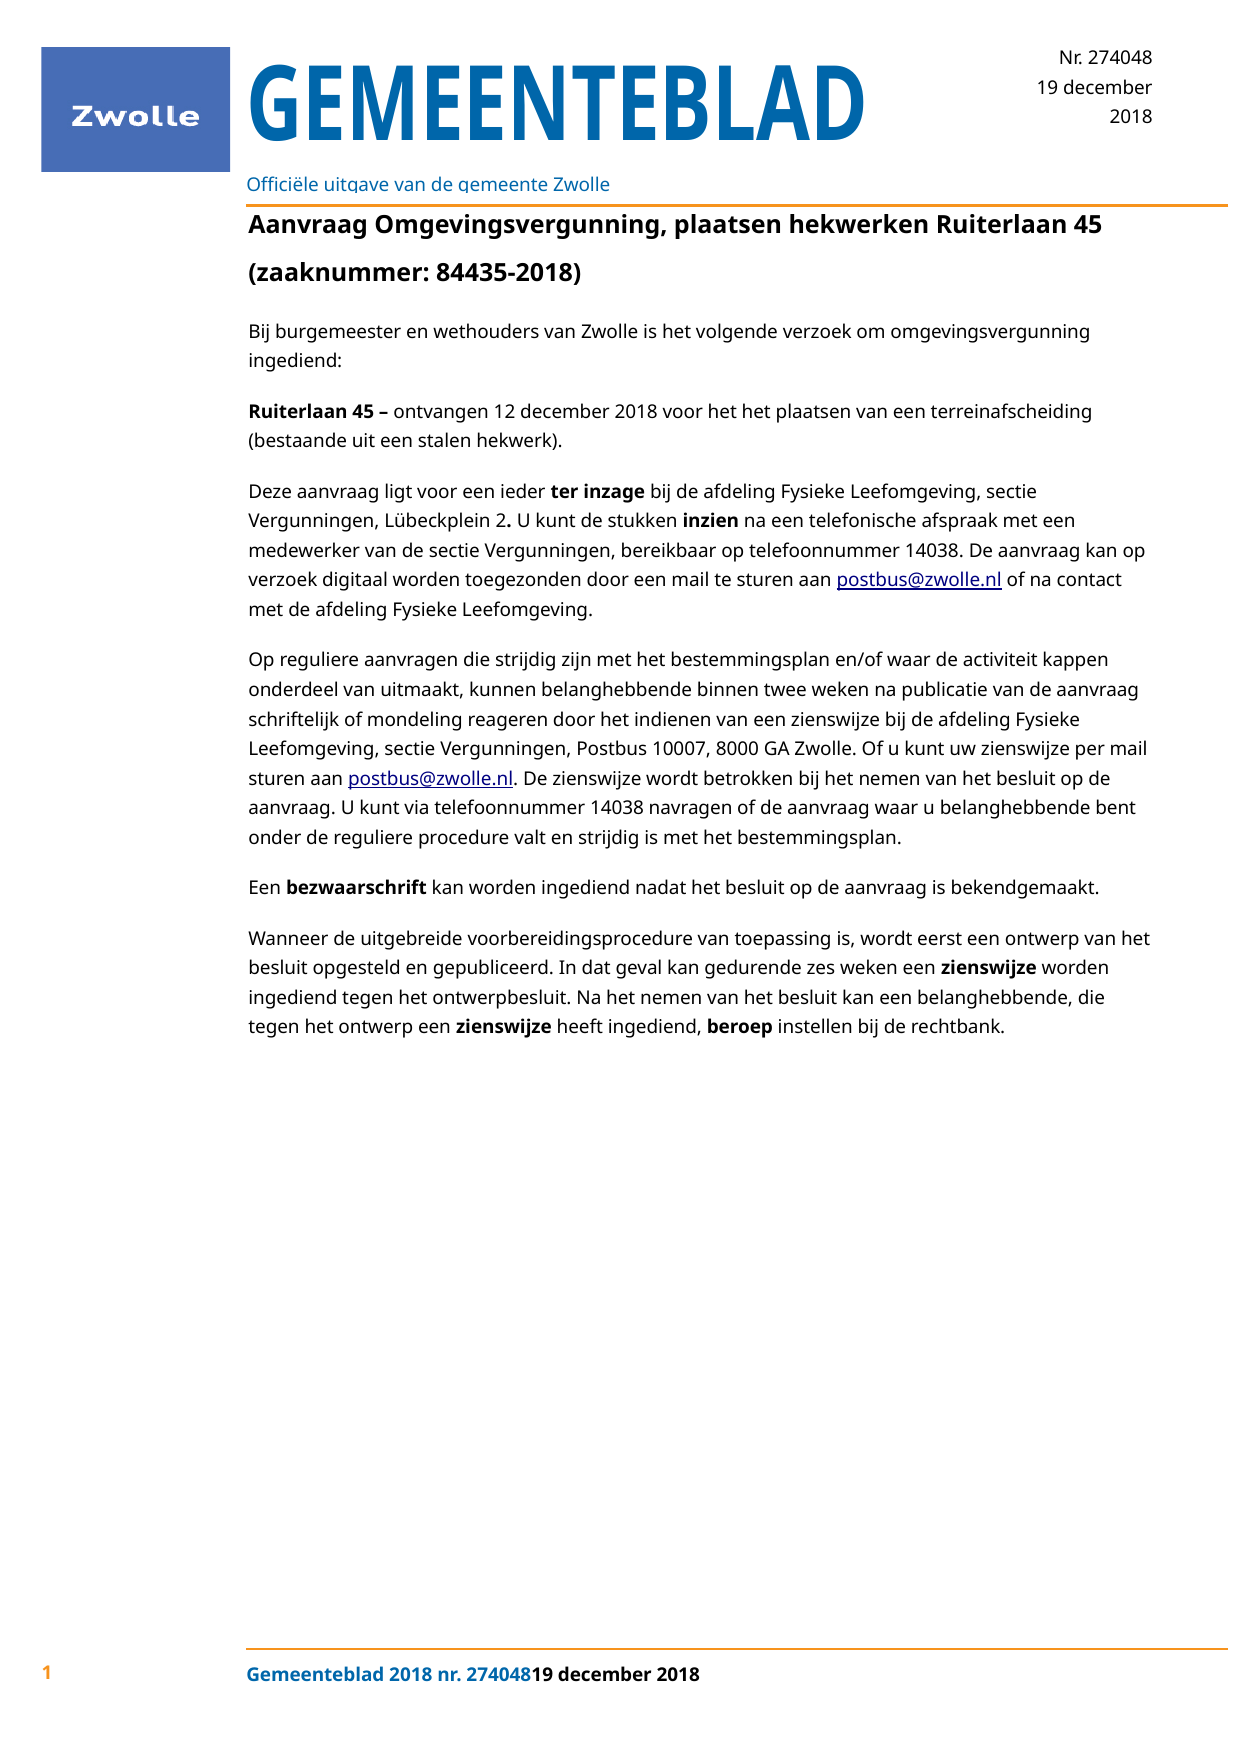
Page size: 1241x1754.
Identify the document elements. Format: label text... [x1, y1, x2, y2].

text Wanneer de uitgebreide voorbereidingsprocedure van toepassing is, wordt eerst een ontwerp van het besluit opgesteld en gepubliceerd. In dat geval kan gedurende zes weken een zienswijze worden ingediend tegen het ontwerpbesluit. Na het nemen van het besluit kan een belanghebbende, die tegen het ontwerp een zienswijze heeft ingediend, beroep instellen bij de rechtbank. [248, 925, 1152, 1039]
text Aanvraag Omgevingsvergunning, plaatsen hekwerken Ruiterlaan 45 (zaaknummer: 84435-2018) [248, 207, 1152, 288]
text Bij burgemeester en wethouders van Zwolle is het volgende verzoek om omgevingsvergunning ingediend: [248, 318, 1152, 373]
picture [41, 47, 231, 172]
text Ruiterlaan 45 – ontvangen 12 december 2018 voor het het plaatsen van een terreinafscheiding (bestaande uit een stalen hekwerk). [248, 398, 1152, 453]
text Een bezwaarschrift kan worden ingediend nadat het besluit op de aanvraag is bekendgemaakt. [248, 874, 1152, 900]
text Deze aanvraag ligt voor een ieder ter inzage bij de afdeling Fysieke Leefomgeving, sectie Vergunningen, Lübeckplein 2. U kunt de stukken inzien na een telefonische afspraak met een medewerker van de sectie Vergunningen, bereikbaar op telefoonnummer 14038. De aanvraag kan op verzoek digitaal worden toegezonden door een mail te sturen aan postbus@zwolle.nl of na contact met de afdeling Fysieke Leefomgeving. [248, 478, 1152, 622]
text Op reguliere aanvragen die strijdig zijn met het bestemmingsplan en/of waar de activiteit kappen onderdeel van uitmaakt, kunnen belanghebbende binnen twee weken na publicatie van de aanvraag schriftelijk of mondeling reageren door het indienen van een zienswijze bij de afdeling Fysieke Leefomgeving, sectie Vergunningen, Postbus 10007, 8000 GA Zwolle. Of u kunt uw zienswijze per mail sturen aan postbus@zwolle.nl. De zienswijze wordt betrokken bij het nemen van het besluit op de aanvraag. U kunt via telefoonnummer 14038 navragen of de aanvraag waar u belanghebbende bent onder de reguliere procedure valt en strijdig is met het bestemmingsplan. [248, 647, 1152, 850]
